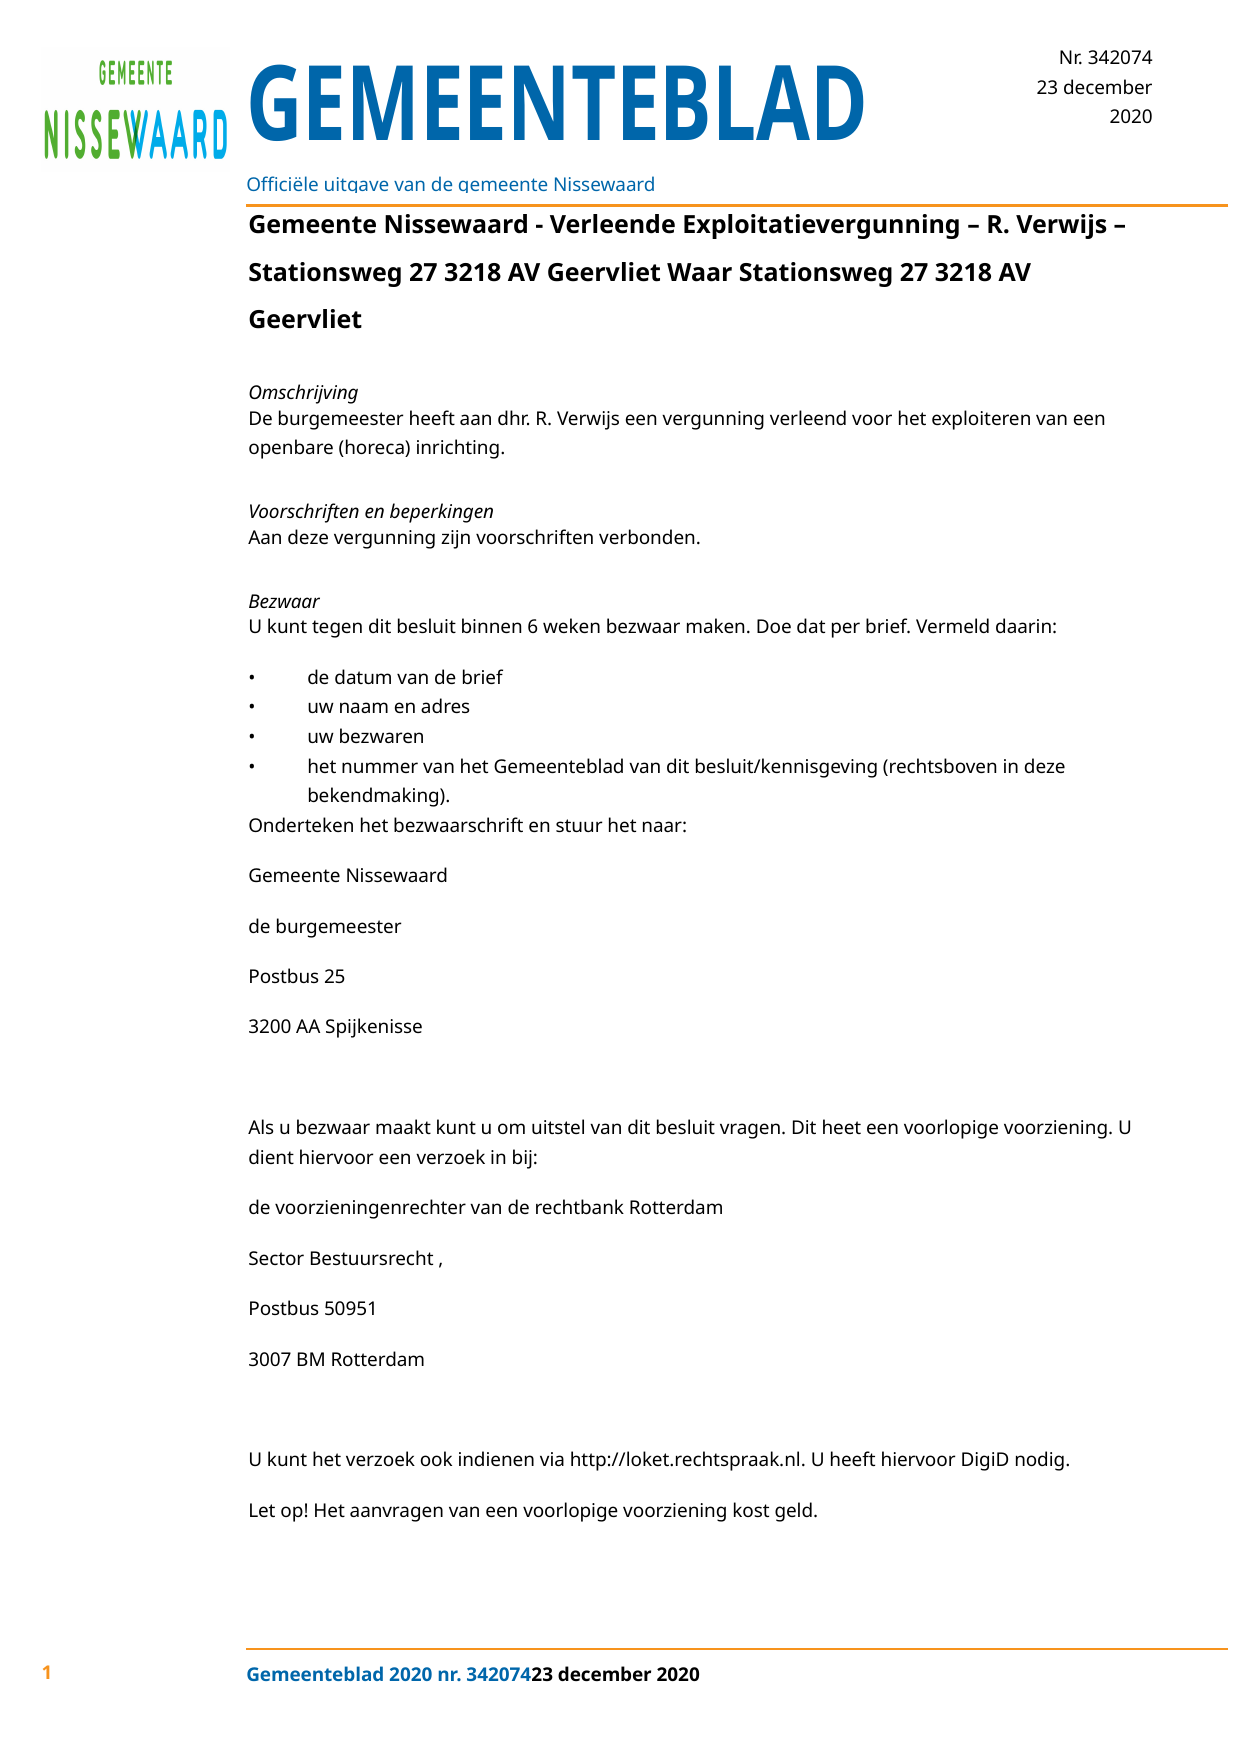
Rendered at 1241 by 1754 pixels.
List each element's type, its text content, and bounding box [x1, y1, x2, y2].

text Voorschriften en beperkingen [248, 498, 1152, 524]
text 3200 AA Spijkenisse [248, 1014, 1152, 1039]
text Aan deze vergunning zijn voorschriften verbonden. [248, 524, 1152, 550]
text Sector Bestuursrecht , [248, 1245, 1152, 1271]
text U kunt het verzoek ook indienen via http://loket.rechtspraak.nl. U heeft hiervoor DigiD nodig. [248, 1447, 1152, 1472]
text de voorzieningenrechter van de rechtbank Rotterdam [248, 1194, 1152, 1220]
text Postbus 25 [248, 963, 1152, 989]
picture [41, 47, 231, 172]
list de datum van de brief [248, 664, 1152, 690]
text Gemeente Nissewaard - Verleende Exploitatievergunning – R. Verwijs – Stationsweg 27 3218 AV Geervliet Waar Stationsweg 27 3218 AV Geervliet [248, 207, 1152, 336]
text Omschrijving [248, 379, 1152, 405]
text de burgemeester [248, 913, 1152, 939]
text 3007 BM Rotterdam [248, 1346, 1152, 1372]
text Postbus 50951 [248, 1295, 1152, 1321]
text Gemeente Nissewaard [248, 862, 1152, 888]
text Als u bezwaar maakt kunt u om uitstel van dit besluit vragen. Dit heet een voorlopige voorziening. U dient hiervoor een verzoek in bij: [248, 1114, 1152, 1170]
text Let op! Het aanvragen van een voorlopige voorziening kost geld. [248, 1497, 1152, 1523]
text U kunt tegen dit besluit binnen 6 weken bezwaar maken. Doe dat per brief. Vermeld daarin: [248, 614, 1152, 639]
text Onderteken het bezwaarschrift en stuur het naar: [248, 812, 1152, 838]
list uw naam en adres [248, 694, 1152, 719]
text De burgemeester heeft aan dhr. R. Verwijs een vergunning verleend voor het exploiteren van een openbare (horeca) inrichting. [248, 405, 1152, 460]
list uw bezwaren [248, 723, 1152, 749]
list het nummer van het Gemeenteblad van dit besluit/kennisgeving (rechtsboven in deze bekendmaking). [248, 753, 1152, 808]
text Bezwaar [248, 588, 1152, 614]
